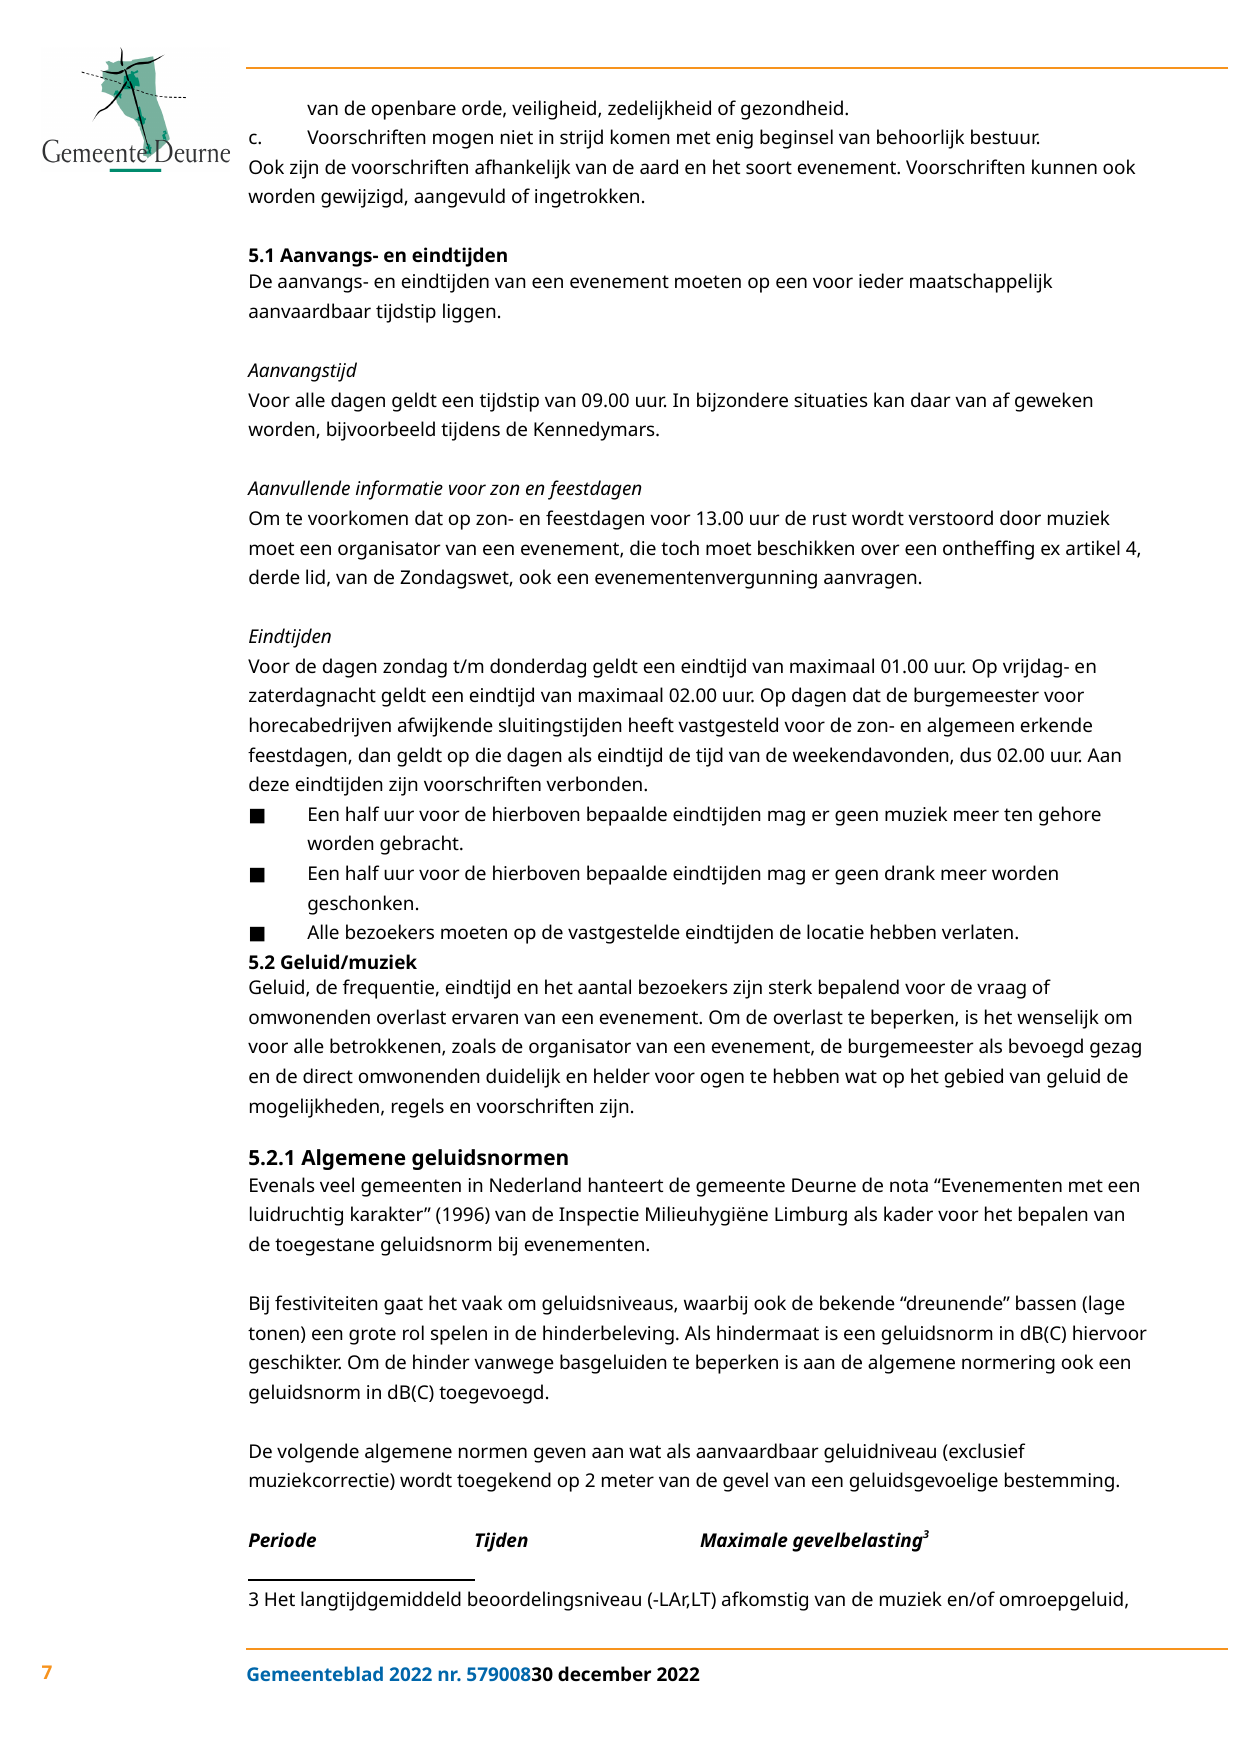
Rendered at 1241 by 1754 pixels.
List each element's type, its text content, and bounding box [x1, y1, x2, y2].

table_header Periode [248, 1527, 474, 1553]
text Om te voorkomen dat op zon- en feestdagen voor 13.00 uur de rust wordt verstoord door muziek moet een organisator van een evenement, die toch moet beschikken over een ontheffing ex artikel 4, derde lid, van de Zondagswet, ook een evenementenvergunning aanvragen. [248, 505, 1152, 590]
text 5.2 Geluid/muziek [248, 949, 1152, 974]
list Voorschriften mogen niet in strijd komen met enig beginsel van behoorlijk bestuur. [248, 124, 1152, 150]
text 5.1 Aanvangs- en eindtijden [248, 243, 1152, 268]
list Een half uur voor de hierboven bepaalde eindtijden mag er geen drank meer worden geschonken. [248, 860, 1152, 915]
list Alle bezoekers moeten op de vastgestelde eindtijden de locatie hebben verlaten. [248, 919, 1152, 945]
text Geluid, de frequentie, eindtijd en het aantal bezoekers zijn sterk bepalend voor de vraag of omwonenden overlast ervaren van een evenement. Om de overlast te beperken, is het wenselijk om voor alle betrokkenen, zoals de organisator van een evenement, de burgemeester als bevoegd gezag en de direct omwonenden duidelijk en helder voor ogen te hebben wat op het gebied van geluid de mogelijkheden, regels en voorschriften zijn. [248, 974, 1152, 1119]
text De volgende algemene normen geven aan wat als aanvaardbaar geluidniveau (exclusief muziekcorrectie) wordt toegekend op 2 meter van de gevel van een geluidsgevoelige bestemming. [248, 1438, 1152, 1493]
table_header Maximale gevelbelasting [700, 1527, 1152, 1553]
text De aanvangs- en eindtijden van een evenement moeten op een voor ieder maatschappelijk aanvaardbaar tijdstip liggen. [248, 268, 1152, 324]
table_header Tijden [474, 1527, 700, 1553]
text Eindtijden [248, 623, 1152, 649]
text Voor de dagen zondag t/m donderdag geldt een eindtijd van maximaal 01.00 uur. Op vrijdag- en zaterdagnacht geldt een eindtijd van maximaal 02.00 uur. Op dagen dat de burgemeester voor horecabedrijven afwijkende sluitingstijden heeft vastgesteld voor de zon- en algemeen erkende feestdagen, dan geldt op die dagen als eindtijd de tijd van de weekendavonden, dus 02.00 uur. Aan deze eindtijden zijn voorschriften verbonden. [248, 653, 1152, 797]
text Voor alle dagen geldt een tijdstip van 09.00 uur. In bijzondere situaties kan daar van af geweken worden, bijvoorbeeld tijdens de Kennedymars. [248, 387, 1152, 442]
text Aanvullende informatie voor zon en feestdagen [248, 476, 1152, 501]
list van de openbare orde, veiligheid, zedelijkheid of gezondheid. [248, 95, 1152, 121]
text Aanvangstijd [248, 357, 1152, 383]
text Bij festiviteiten gaat het vaak om geluidsniveaus, waarbij ook de bekende “dreunende” bassen (lage tonen) een grote rol spelen in de hinderbeleving. Als hindermaat is een geluidsnorm in dB(C) hiervoor geschikter. Om de hinder vanwege basgeluiden te beperken is aan de algemene normering ook een geluidsnorm in dB(C) toegevoegd. [248, 1290, 1152, 1404]
picture [41, 47, 231, 172]
text Evenals veel gemeenten in Nederland hanteert de gemeente Deurne de nota “Evenementen met een luidruchtig karakter” (1996) van de Inspectie Milieuhygiëne Limburg als kader voor het bepalen van de toegestane geluidsnorm bij evenementen. [248, 1172, 1152, 1257]
text Ook zijn de voorschriften afhankelijk van de aard en het soort evenement. Voorschriften kunnen ook worden gewijzigd, aangevuld of ingetrokken. [248, 154, 1152, 209]
list Een half uur voor de hierboven bepaalde eindtijden mag er geen muziek meer ten gehore worden gebracht. [248, 801, 1152, 856]
text 5.2.1 Algemene geluidsnormen [248, 1143, 1152, 1172]
